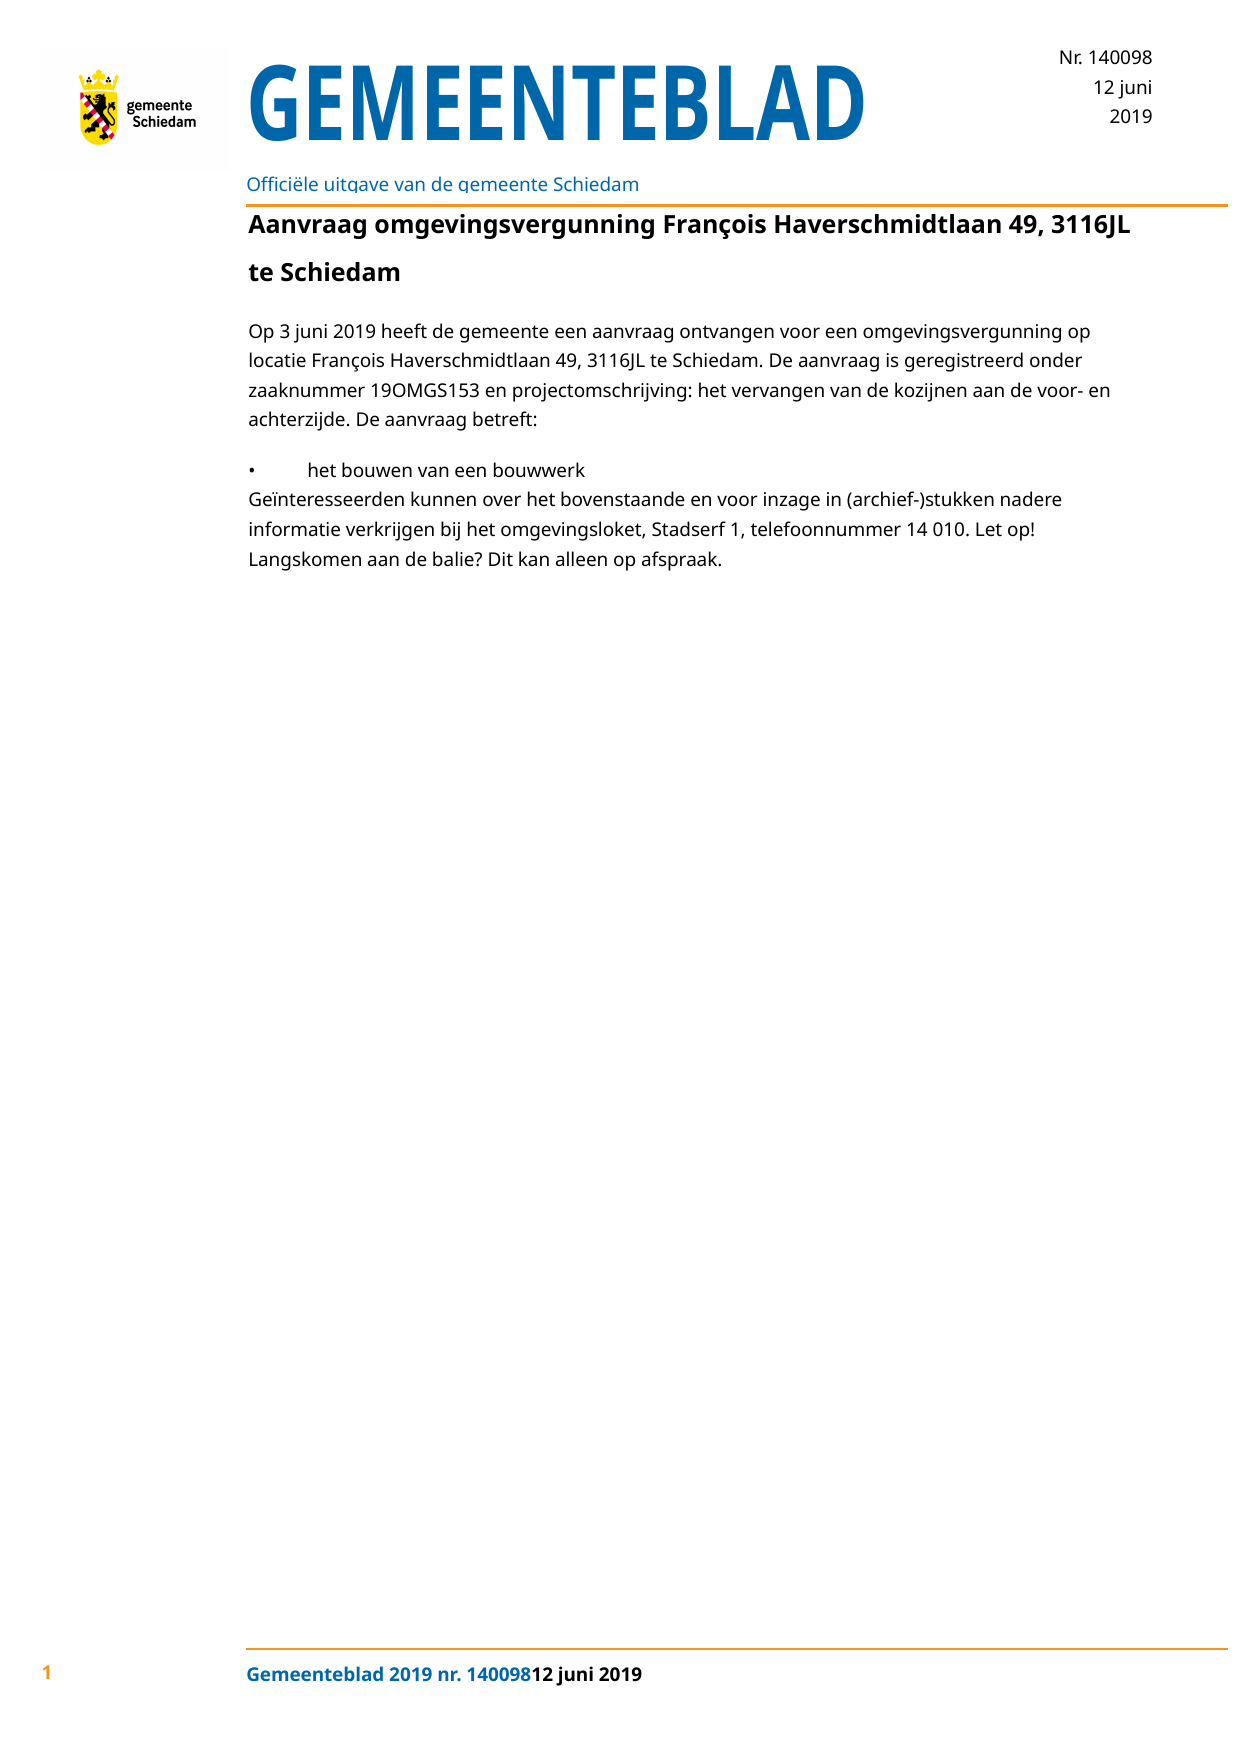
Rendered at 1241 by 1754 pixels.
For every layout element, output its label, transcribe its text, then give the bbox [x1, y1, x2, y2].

text Aanvraag omgevingsvergunning François Haverschmidtlaan 49, 3116JL te Schiedam [248, 207, 1152, 288]
text Op 3 juni 2019 heeft de gemeente een aanvraag ontvangen voor een omgevingsvergunning op locatie François Haverschmidtlaan 49, 3116JL te Schiedam. De aanvraag is geregistreerd onder zaaknummer 19OMGS153 en projectomschrijving: het vervangen van de kozijnen aan de voor- en achterzijde. De aanvraag betreft: [248, 318, 1152, 432]
picture [41, 47, 231, 172]
text Geïnteresseerden kunnen over het bovenstaande en voor inzage in (archief-)stukken nadere informatie verkrijgen bij het omgevingsloket, Stadserf 1, telefoonnummer 14 010. Let op! Langskomen aan de balie? Dit kan alleen op afspraak. [248, 487, 1152, 572]
list het bouwen van een bouwwerk [248, 457, 1152, 483]
